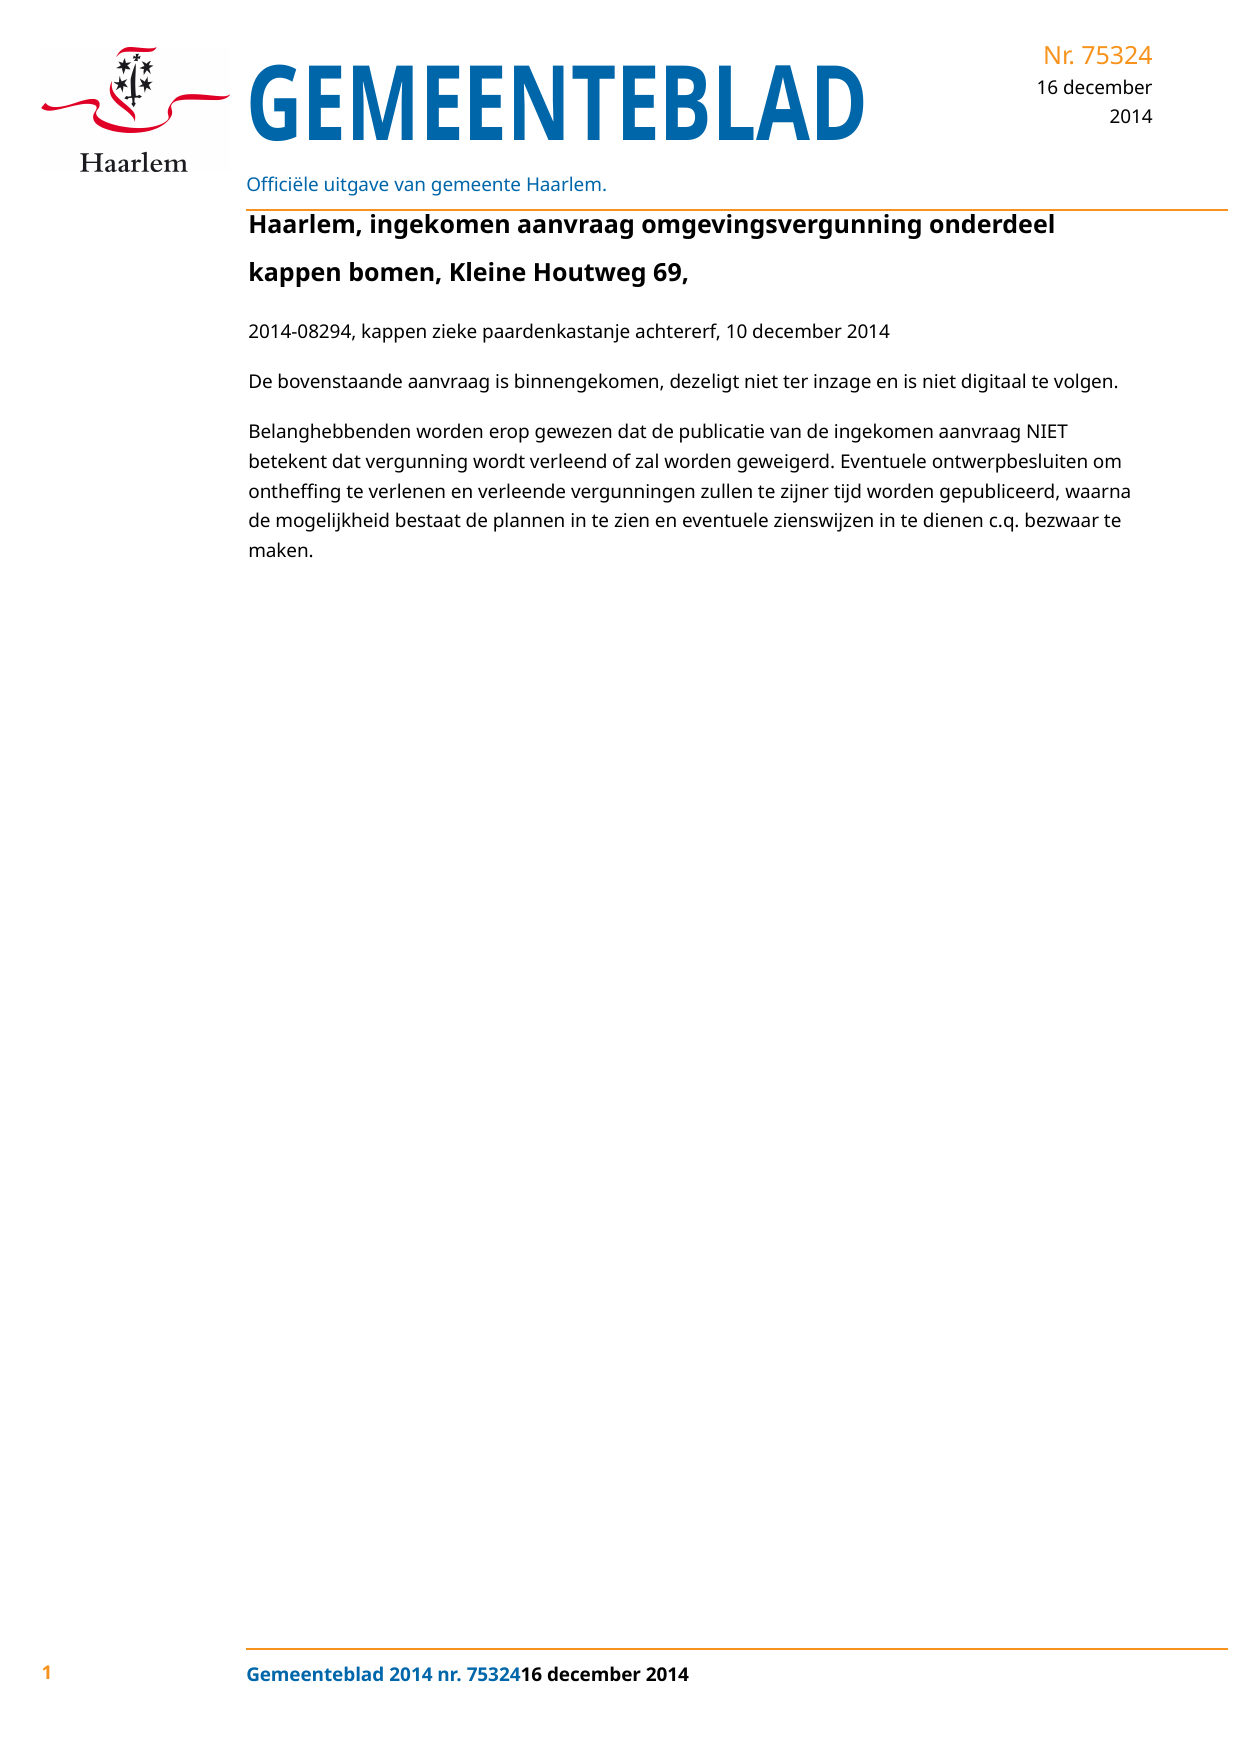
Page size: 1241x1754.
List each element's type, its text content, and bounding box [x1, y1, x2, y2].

picture [41, 47, 231, 172]
text 2014-08294, kappen zieke paardenkastanje achtererf, 10 december 2014 [248, 318, 1152, 344]
text Haarlem, ingekomen aanvraag omgevingsvergunning onderdeel kappen bomen, Kleine Houtweg 69, [248, 211, 1152, 288]
text De bovenstaande aanvraag is binnengekomen, dezeligt niet ter inzage en is niet digitaal te volgen. [248, 368, 1152, 394]
text Belanghebbenden worden erop gewezen dat de publicatie van de ingekomen aanvraag NIET betekent dat vergunning wordt verleend of zal worden geweigerd. Eventuele ontwerpbesluiten om ontheffing te verlenen en verleende vergunningen zullen te zijner tijd worden gepubliceerd, waarna de mogelijkheid bestaat de plannen in te zien en eventuele zienswijzen in te dienen c.q. bezwaar te maken. [248, 419, 1152, 563]
